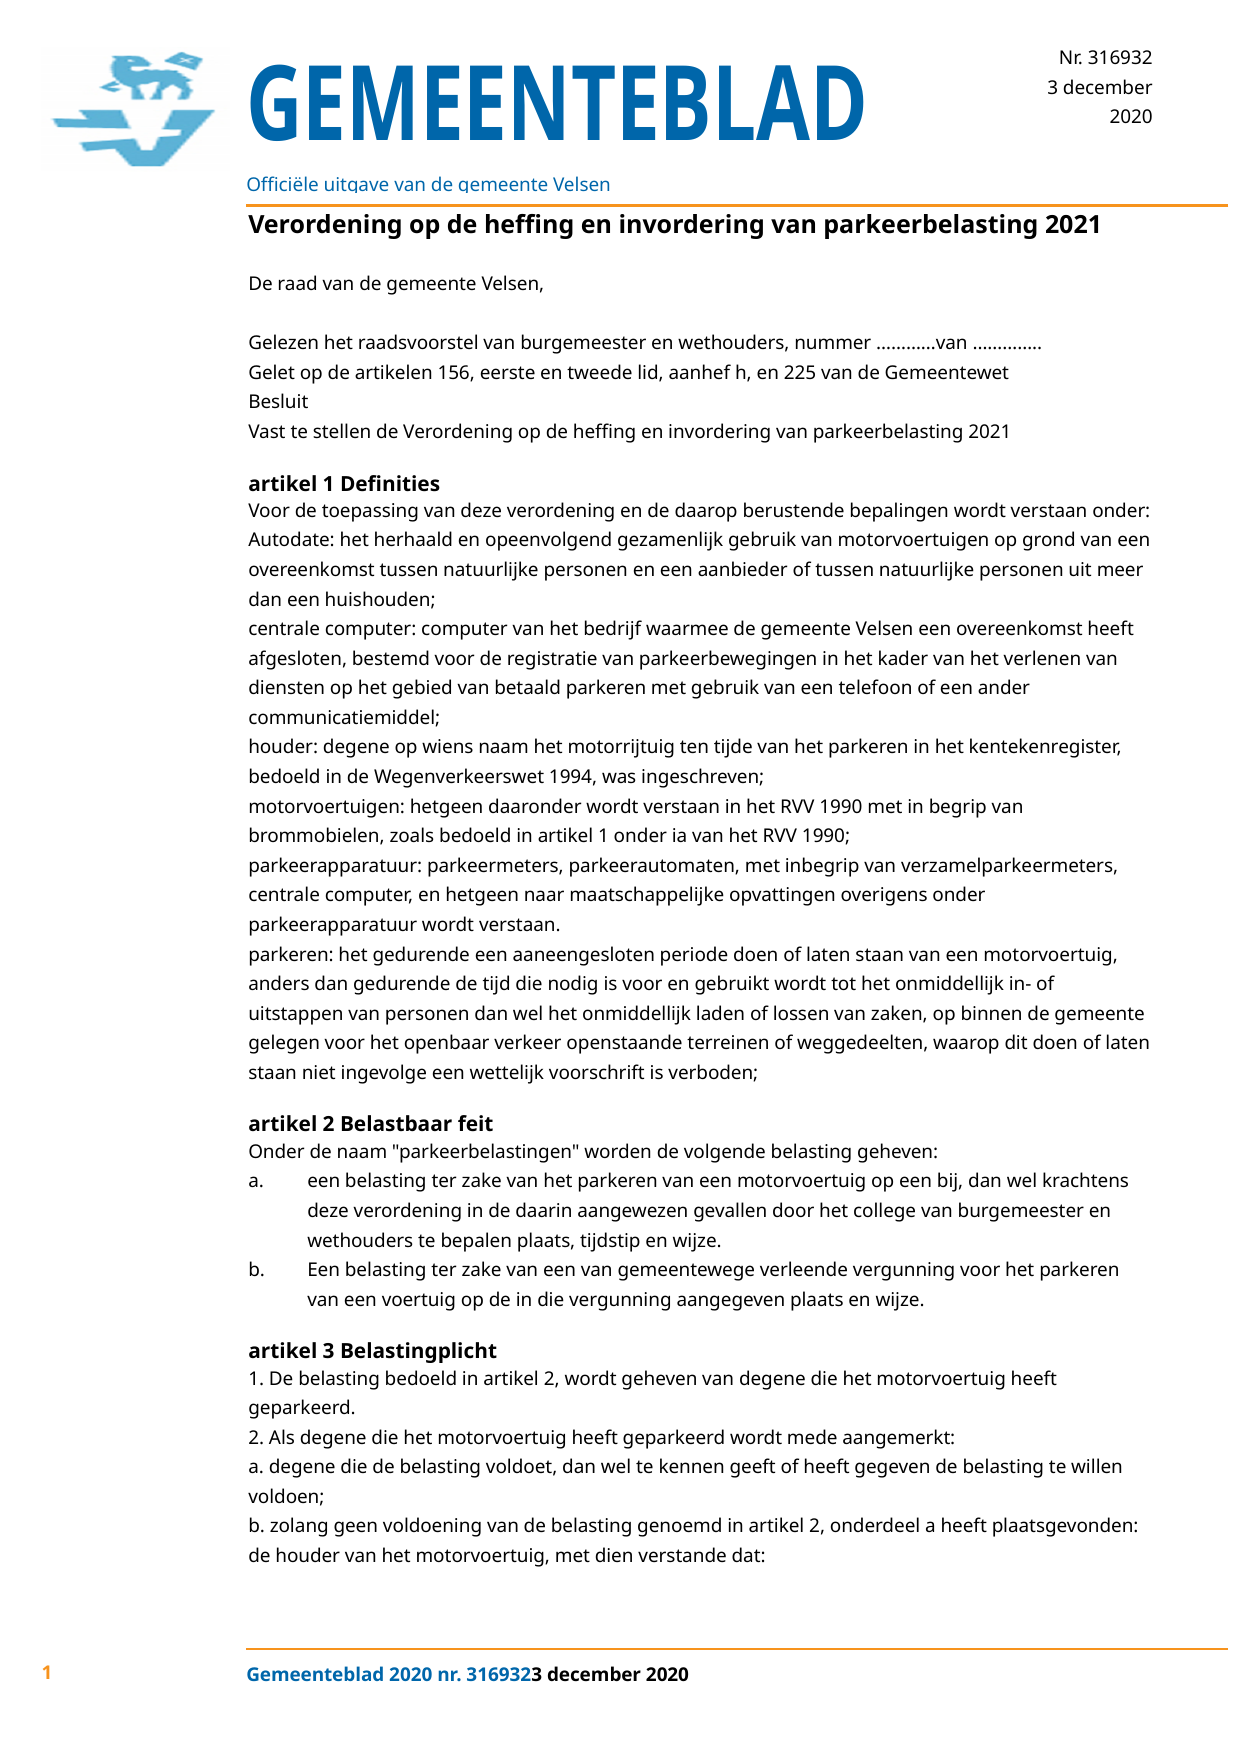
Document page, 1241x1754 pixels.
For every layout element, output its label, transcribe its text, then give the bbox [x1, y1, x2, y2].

text De raad van de gemeente Velsen, [248, 270, 1152, 296]
text houder: degene op wiens naam het motorrijtuig ten tijde van het parkeren in het kentekenregister, bedoeld in de Wegenverkeerswet 1994, was ingeschreven; [248, 734, 1152, 789]
text Verordening op de heffing en invordering van parkeerbelasting 2021 [248, 207, 1152, 241]
text motorvoertuigen: hetgeen daaronder wordt verstaan in het RVV 1990 met in begrip van brommobielen, zoals bedoeld in artikel 1 onder ia van het RVV 1990; [248, 793, 1152, 848]
text Vast te stellen de Verordening op de heffing en invordering van parkeerbelasting 2021 [248, 418, 1152, 444]
text b. zolang geen voldoening van de belasting genoemd in artikel 2, onderdeel a heeft plaatsgevonden: de houder van het motorvoertuig, met dien verstande dat: [248, 1513, 1152, 1568]
text parkeren: het gedurende een aaneengesloten periode doen of laten staan van een motorvoertuig, anders dan gedurende de tijd die nodig is voor en gebruikt wordt tot het onmiddellijk in- of uitstappen van personen dan wel het onmiddellijk laden of lossen van zaken, op binnen de gemeente gelegen voor het openbaar verkeer openstaande terreinen of weggedeelten, waarop dit doen of laten staan niet ingevolge een wettelijk voorschrift is verboden; [248, 941, 1152, 1085]
picture [41, 47, 231, 172]
text Gelet op de artikelen 156, eerste en tweede lid, aanhef h, en 225 van de Gemeentewet [248, 359, 1152, 385]
text Onder de naam "parkeerbelastingen" worden de volgende belasting geheven: [248, 1138, 1152, 1164]
text Voor de toepassing van deze verordening en de daarop berustende bepalingen wordt verstaan onder: [248, 497, 1152, 523]
text artikel 3 Belastingplicht [248, 1336, 1152, 1365]
list Een belasting ter zake van een van gemeentewege verleende vergunning voor het parkeren van een voertuig op de in die vergunning aangegeven plaats en wijze. [248, 1256, 1152, 1312]
text a. degene die de belasting voldoet, dan wel te kennen geeft of heeft gegeven de belasting te willen voldoen; [248, 1453, 1152, 1509]
text artikel 1 Definities [248, 469, 1152, 497]
text artikel 2 Belastbaar feit [248, 1109, 1152, 1138]
text centrale computer: computer van het bedrijf waarmee de gemeente Velsen een overeenkomst heeft afgesloten, bestemd voor de registratie van parkeerbewegingen in het kader van het verlenen van diensten op het gebied van betaald parkeren met gebruik van een telefoon of een ander communicatiemiddel; [248, 615, 1152, 730]
text 1. De belasting bedoeld in artikel 2, wordt geheven van degene die het motorvoertuig heeft geparkeerd. [248, 1365, 1152, 1420]
text 2. Als degene die het motorvoertuig heeft geparkeerd wordt mede aangemerkt: [248, 1424, 1152, 1450]
list een belasting ter zake van het parkeren van een motorvoertuig op een bij, dan wel krachtens deze verordening in de daarin aangewezen gevallen door het college van burgemeester en wethouders te bepalen plaats, tijdstip en wijze. [248, 1168, 1152, 1252]
text parkeerapparatuur: parkeermeters, parkeerautomaten, met inbegrip van verzamelparkeermeters, centrale computer, en hetgeen naar maatschappelijke opvattingen overigens onder parkeerapparatuur wordt verstaan. [248, 852, 1152, 937]
text Besluit [248, 389, 1152, 414]
text Autodate: het herhaald en opeenvolgend gezamenlijk gebruik van motorvoertuigen op grond van een overeenkomst tussen natuurlijke personen en een aanbieder of tussen natuurlijke personen uit meer dan een huishouden; [248, 527, 1152, 612]
text Gelezen het raadsvoorstel van burgemeester en wethouders, nummer …………van ………….. [248, 329, 1152, 355]
